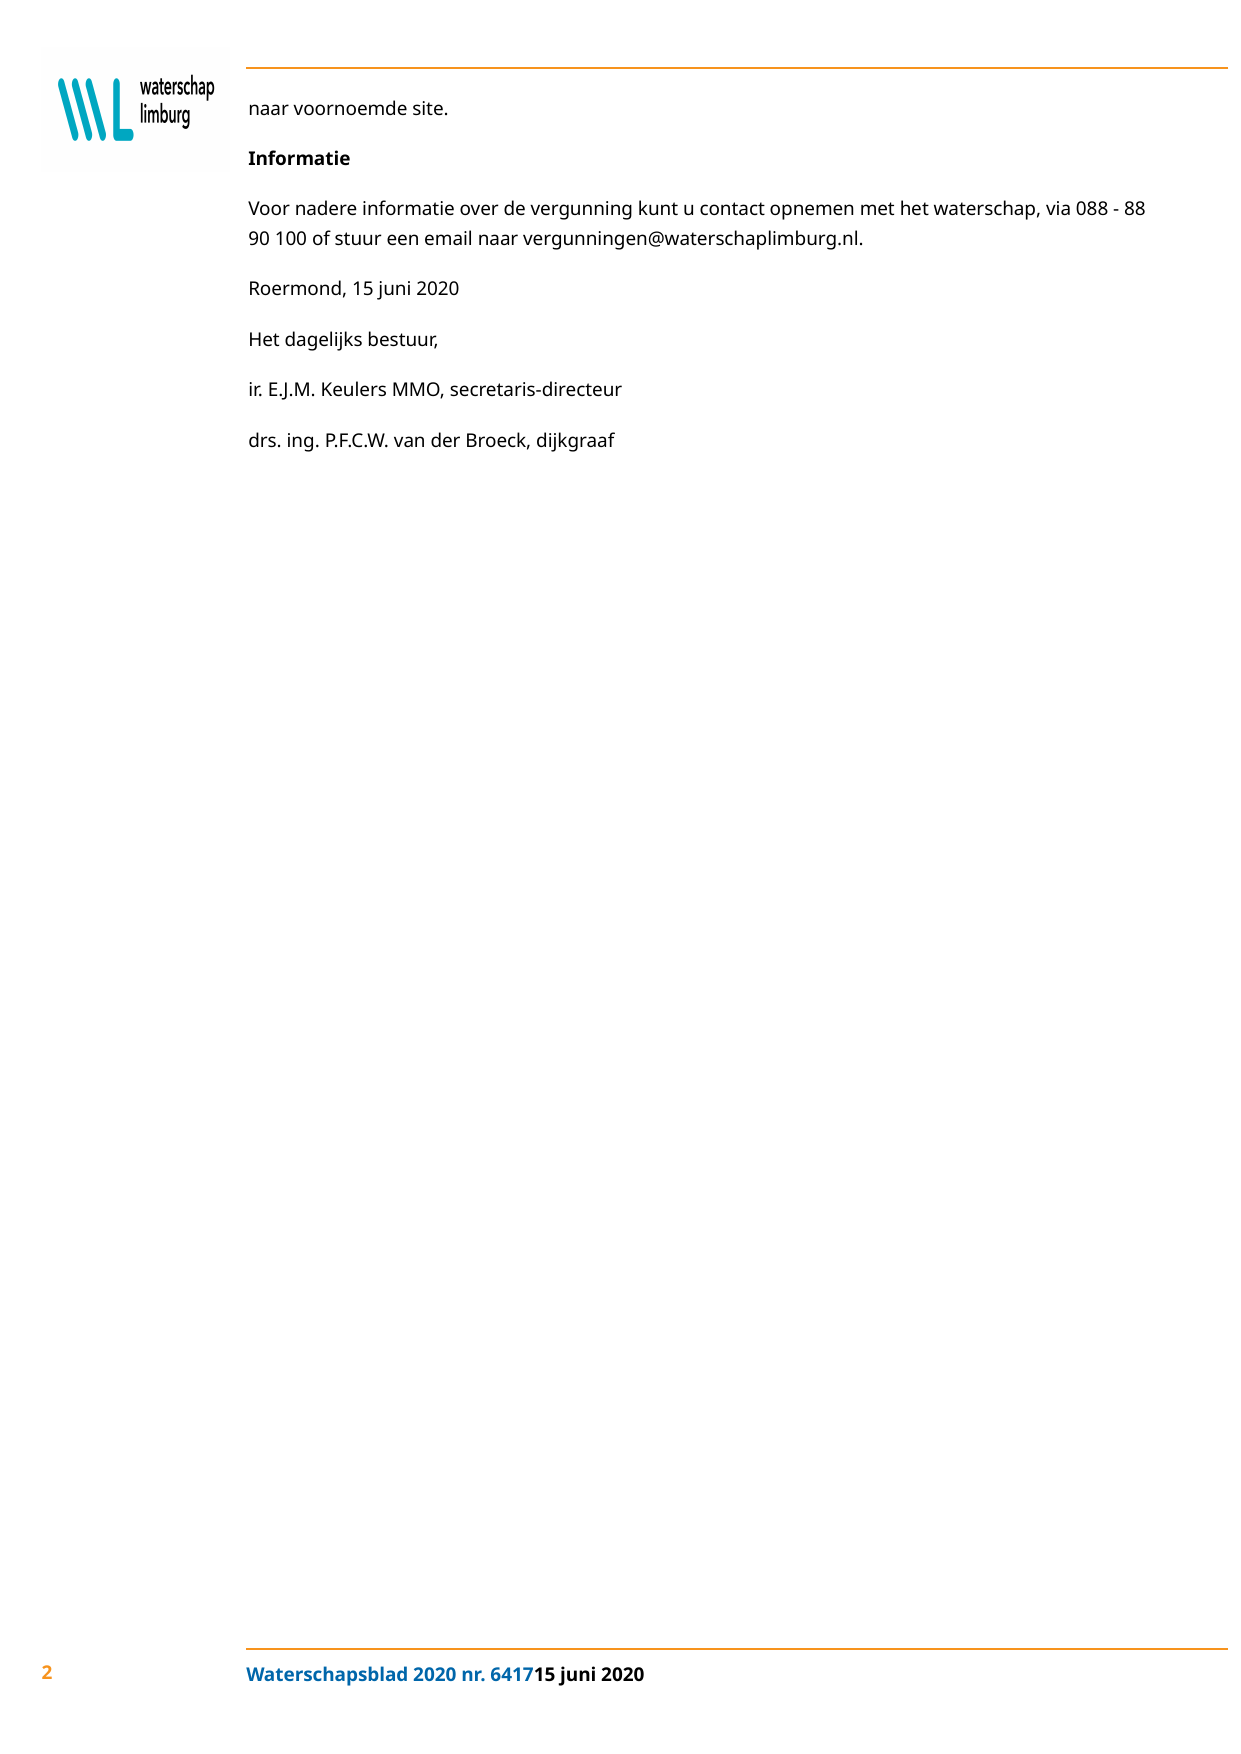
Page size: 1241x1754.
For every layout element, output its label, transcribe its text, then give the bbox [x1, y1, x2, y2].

text Roermond, 15 juni 2020 [248, 276, 1152, 301]
text drs. ing. P.F.C.W. van der Broeck, dijkgraaf [248, 427, 1152, 453]
text naar voornoemde site. [248, 95, 1152, 121]
picture [41, 47, 231, 172]
text Informatie [248, 145, 1152, 171]
text ir. E.J.M. Keulers MMO, secretaris-directeur [248, 376, 1152, 402]
text Het dagelijks bestuur, [248, 326, 1152, 352]
text Voor nadere informatie over de vergunning kunt u contact opnemen met het waterschap, via 088 - 88 90 100 of stuur een email naar vergunningen@waterschaplimburg.nl. [248, 196, 1152, 251]
